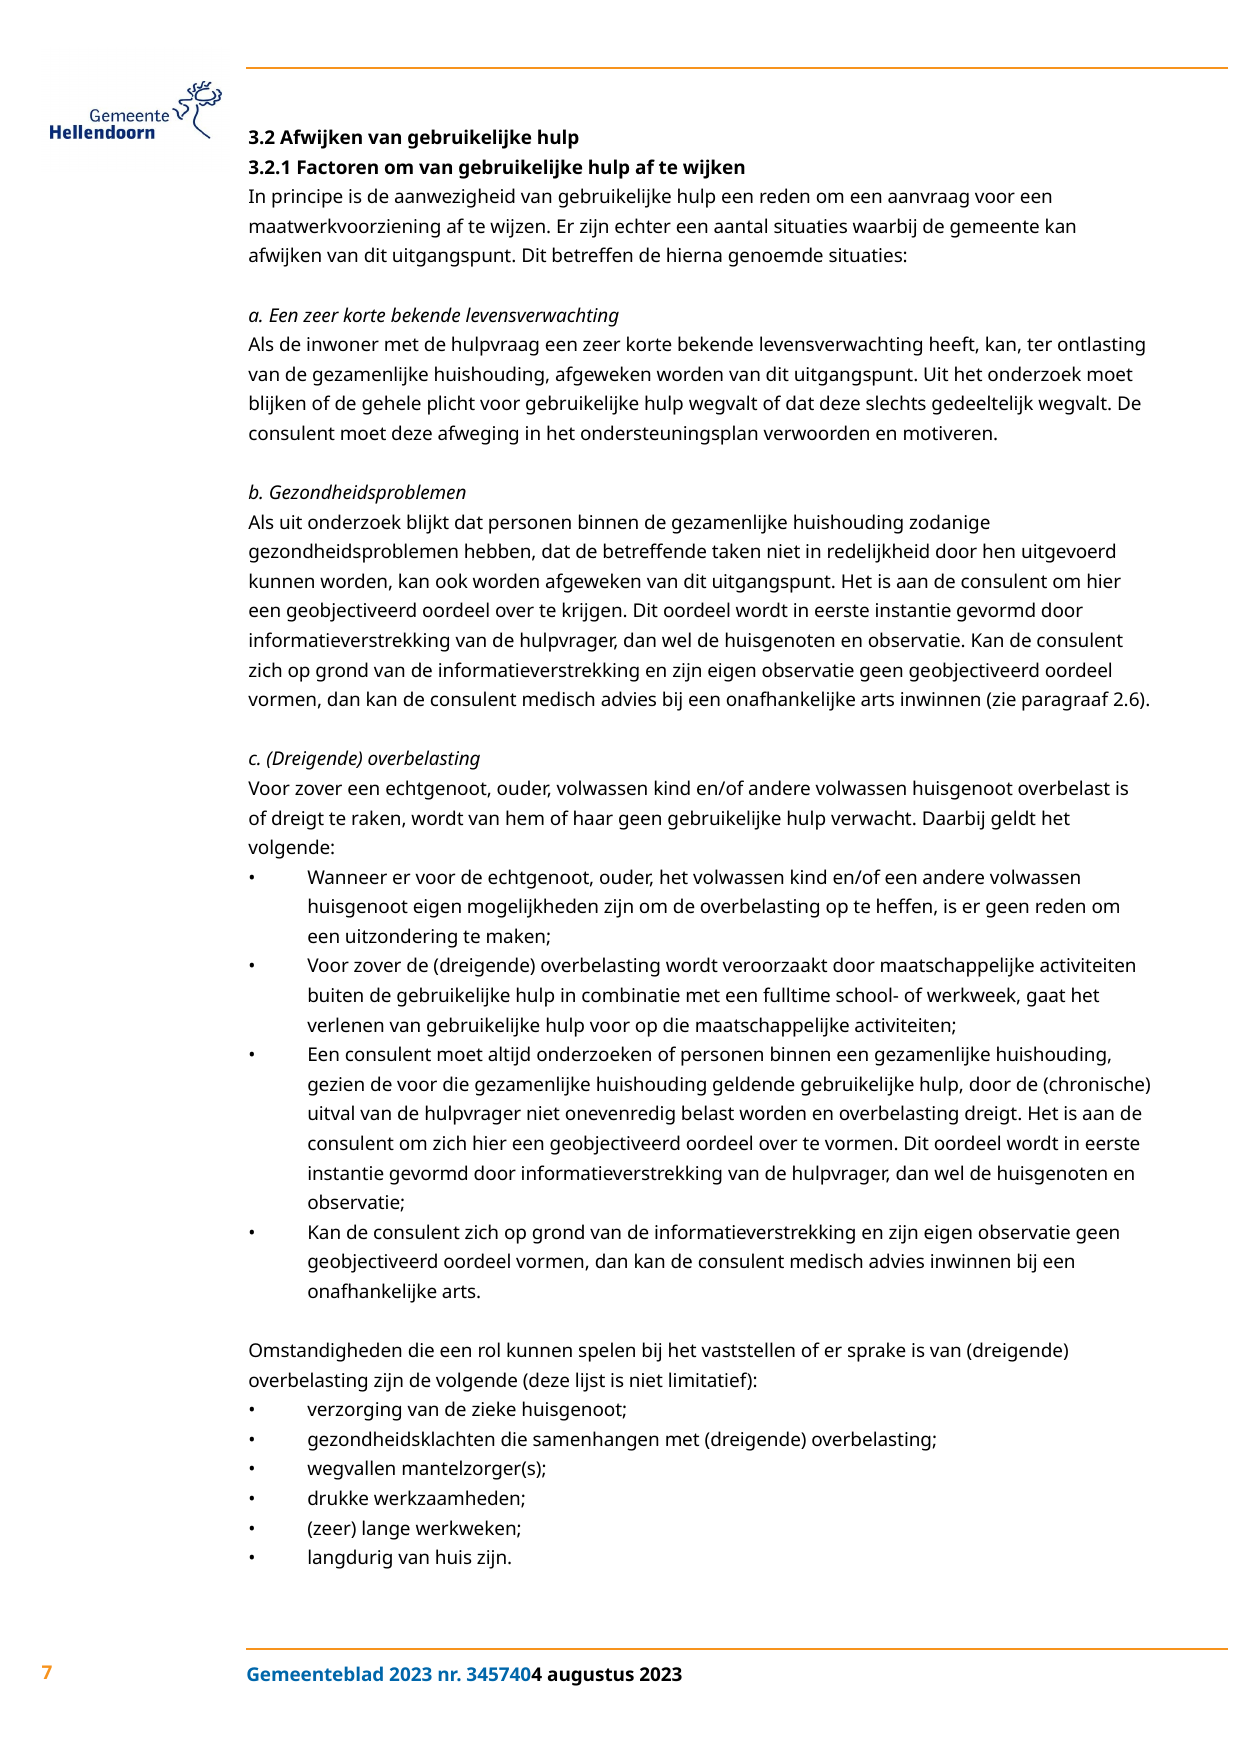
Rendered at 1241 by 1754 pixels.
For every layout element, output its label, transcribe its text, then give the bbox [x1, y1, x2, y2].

text Omstandigheden die een rol kunnen spelen bij het vaststellen of er sprake is van (dreigende) overbelasting zijn de volgende (deze lijst is niet limitatief): [248, 1337, 1152, 1393]
text Als uit onderzoek blijkt dat personen binnen de gezamenlijke huishouding zodanige gezondheidsproblemen hebben, dat de betreffende taken niet in redelijkheid door hen uitgevoerd kunnen worden, kan ook worden afgeweken van dit uitgangspunt. Het is aan de consulent om hier een geobjectiveerd oordeel over te krijgen. Dit oordeel wordt in eerste instantie gevormd door informatieverstrekking van de hulpvrager, dan wel de huisgenoten en observatie. Kan de consulent zich op grond van de informatieverstrekking en zijn eigen observatie geen geobjectiveerd oordeel vormen, dan kan de consulent medisch advies bij een onafhankelijke arts inwinnen (zie paragraaf 2.6). [248, 509, 1152, 712]
text b. Gezondheidsproblemen [248, 479, 1152, 505]
text Voor zover een echtgenoot, ouder, volwassen kind en/of andere volwassen huisgenoot overbelast is of dreigt te raken, wordt van hem of haar geen gebruikelijke hulp verwacht. Daarbij geldt het volgende: [248, 775, 1152, 860]
list Voor zover de (dreigende) overbelasting wordt veroorzaakt door maatschappelijke activiteiten buiten de gebruikelijke hulp in combinatie met een fulltime school- of werkweek, gaat het verlenen van gebruikelijke hulp voor op die maatschappelijke activiteiten; [248, 953, 1152, 1038]
text In principe is de aanwezigheid van gebruikelijke hulp een reden om een aanvraag voor een maatwerkvoorziening af te wijzen. Er zijn echter een aantal situaties waarbij de gemeente kan afwijken van dit uitgangspunt. Dit betreffen de hierna genoemde situaties: [248, 183, 1152, 268]
picture [41, 47, 231, 172]
list gezondheidsklachten die samenhangen met (dreigende) overbelasting; [248, 1426, 1152, 1452]
list langdurig van huis zijn. [248, 1544, 1152, 1570]
list Kan de consulent zich op grond van de informatieverstrekking en zijn eigen observatie geen geobjectiveerd oordeel vormen, dan kan de consulent medisch advies inwinnen bij een onafhankelijke arts. [248, 1219, 1152, 1304]
list (zeer) lange werkweken; [248, 1515, 1152, 1541]
list wegvallen mantelzorger(s); [248, 1456, 1152, 1481]
text 3.2.1 Factoren om van gebruikelijke hulp af te wijken [248, 154, 1152, 180]
list verzorging van de zieke huisgenoot; [248, 1396, 1152, 1422]
text c. (Dreigende) overbelasting [248, 746, 1152, 771]
list Wanneer er voor de echtgenoot, ouder, het volwassen kind en/of een andere volwassen huisgenoot eigen mogelijkheden zijn om de overbelasting op te heffen, is er geen reden om een uitzondering te maken; [248, 864, 1152, 949]
text 3.2 Afwijken van gebruikelijke hulp [248, 124, 1152, 150]
list drukke werkzaamheden; [248, 1485, 1152, 1511]
text Als de inwoner met de hulpvraag een zeer korte bekende levensverwachting heeft, kan, ter ontlasting van de gezamenlijke huishouding, afgeweken worden van dit uitgangspunt. Uit het onderzoek moet blijken of de gehele plicht voor gebruikelijke hulp wegvalt of dat deze slechts gedeeltelijk wegvalt. De consulent moet deze afweging in het ondersteuningsplan verwoorden en motiveren. [248, 331, 1152, 446]
list Een consulent moet altijd onderzoeken of personen binnen een gezamenlijke huishouding, gezien de voor die gezamenlijke huishouding geldende gebruikelijke hulp, door de (chronische) uitval van de hulpvrager niet onevenredig belast worden en overbelasting dreigt. Het is aan de consulent om zich hier een geobjectiveerd oordeel over te vormen. Dit oordeel wordt in eerste instantie gevormd door informatieverstrekking van de hulpvrager, dan wel de huisgenoten en observatie; [248, 1041, 1152, 1215]
text a. Een zeer korte bekende levensverwachting [248, 302, 1152, 328]
